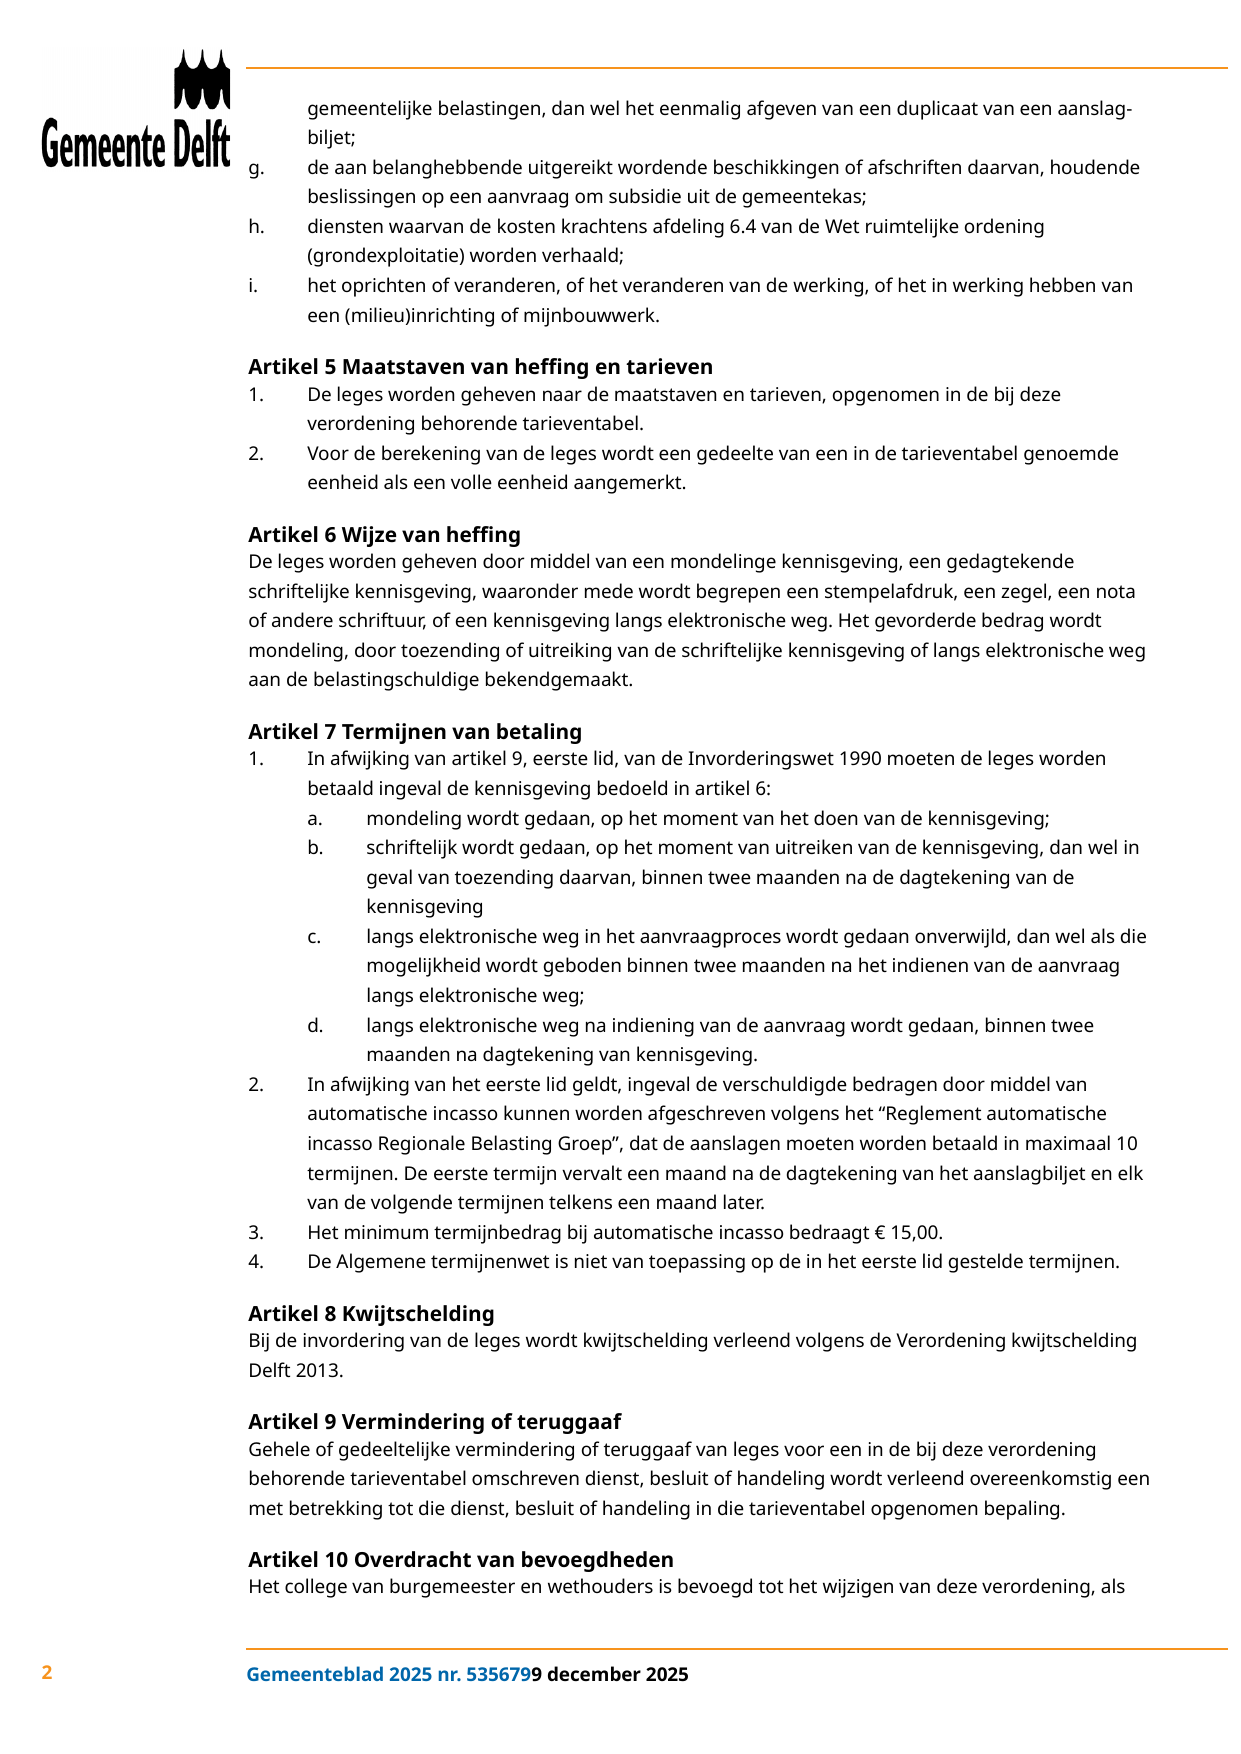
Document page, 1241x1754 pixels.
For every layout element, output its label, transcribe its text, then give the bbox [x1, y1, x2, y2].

list langs elektronische weg in het aanvraagproces wordt gedaan onverwijld, dan wel als die mogelijkheid wordt geboden binnen twee maanden na het indienen van de aanvraag langs elektronische weg; [307, 923, 1152, 1008]
list schriftelijk wordt gedaan, op het moment van uitreiken van de kennisgeving, dan wel in geval van toezending daarvan, binnen twee maanden na de dagtekening van de kennisgeving [307, 834, 1152, 919]
text Artikel 9 Vermindering of teruggaaf [248, 1407, 1152, 1436]
text Bij de invordering van de leges wordt kwijtschelding verleend volgens de Verordening kwijtschelding Delft 2013. [248, 1327, 1152, 1383]
text Artikel 5 Maatstaven van heffing en tarieven [248, 352, 1152, 381]
list Voor de berekening van de leges wordt een gedeelte van een in de tarieventabel genoemde eenheid als een volle eenheid aangemerkt. [248, 440, 1152, 495]
text Het college van burgemeester en wethouders is bevoegd tot het wijzigen van deze verordening, als [248, 1574, 1152, 1599]
text Artikel 6 Wijze van heffing [248, 520, 1152, 548]
text Gehele of gedeeltelijke vermindering of teruggaaf van leges voor een in de bij deze verordening behorende tarieventabel omschreven dienst, besluit of handeling wordt verleend overeenkomstig een met betrekking tot die dienst, besluit of handeling in die tarieventabel opgenomen bepaling. [248, 1436, 1152, 1521]
text Artikel 10 Overdracht van bevoegdheden [248, 1545, 1152, 1574]
list het oprichten of veranderen, of het veranderen van de werking, of het in werking hebben van een (milieu)inrichting of mijnbouwwerk. [248, 272, 1152, 328]
list In afwijking van het eerste lid geldt, ingeval de verschuldigde bedragen door middel van automatische incasso kunnen worden afgeschreven volgens het “Reglement automatische incasso Regionale Belasting Groep”, dat de aanslagen moeten worden betaald in maximaal 10 termijnen. De eerste termijn vervalt een maand na de dagtekening van het aanslagbiljet en elk van de volgende termijnen telkens een maand later. [248, 1071, 1152, 1215]
text Artikel 8 Kwijtschelding [248, 1299, 1152, 1327]
list De leges worden geheven naar de maatstaven en tarieven, opgenomen in de bij deze verordening behorende tarieventabel. [248, 381, 1152, 436]
list In afwijking van artikel 9, eerste lid, van de Invorderingswet 1990 moeten de leges worden betaald ingeval de kennisgeving bedoeld in artikel 6: [248, 746, 1152, 801]
picture [41, 47, 231, 172]
text De leges worden geheven door middel van een mondelinge kennisgeving, een gedagtekende schriftelijke kennisgeving, waaronder mede wordt begrepen een stempelafdruk, een zegel, een nota of andere schriftuur, of een kennisgeving langs elektronische weg. Het gevorderde bedrag wordt mondeling, door toezending of uitreiking van de schriftelijke kennisgeving of langs elektronische weg aan de belastingschuldige bekendgemaakt. [248, 548, 1152, 692]
list diensten waarvan de kosten krachtens afdeling 6.4 van de Wet ruimtelijke ordening (grondexploitatie) worden verhaald; [248, 213, 1152, 268]
list de aan belanghebbende uitgereikt wordende beschikkingen of afschriften daarvan, houdende beslissingen op een aanvraag om subsidie uit de gemeentekas; [248, 154, 1152, 209]
list De Algemene termijnenwet is niet van toepassing op de in het eerste lid gestelde termijnen. [248, 1248, 1152, 1274]
list gemeentelijke belastingen, dan wel het eenmalig afgeven van een duplicaat van een aanslag-biljet; [248, 95, 1152, 150]
list Het minimum termijnbedrag bij automatische incasso bedraagt € 15,00. [248, 1219, 1152, 1244]
list mondeling wordt gedaan, op het moment van het doen van de kennisgeving; [307, 805, 1152, 830]
text Artikel 7 Termijnen van betaling [248, 717, 1152, 746]
list langs elektronische weg na indiening van de aanvraag wordt gedaan, binnen twee maanden na dagtekening van kennisgeving. [307, 1012, 1152, 1067]
